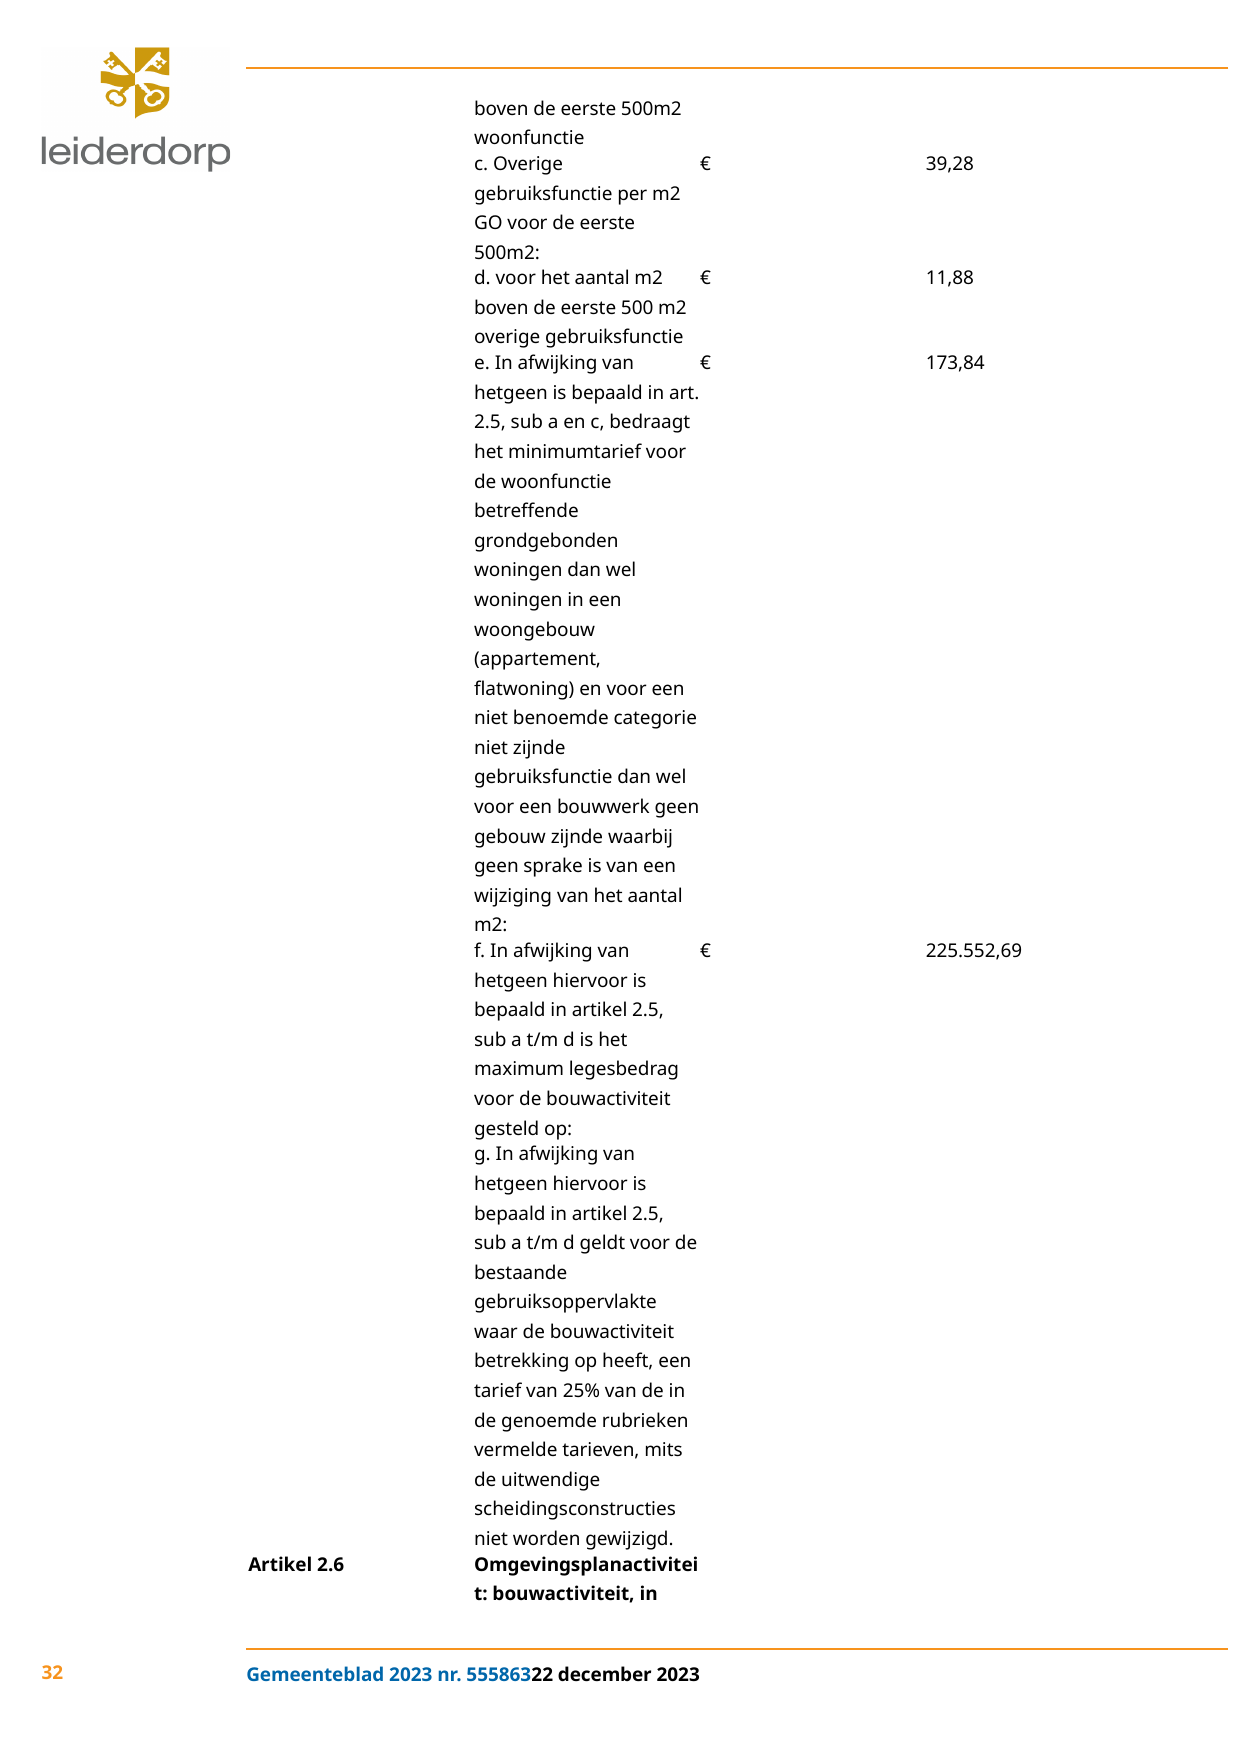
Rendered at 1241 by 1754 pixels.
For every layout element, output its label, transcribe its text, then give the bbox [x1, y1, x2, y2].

table_cell [248, 937, 474, 1141]
table_cell 11,88 [926, 265, 1152, 349]
table_cell Artikel 2.6 [248, 1551, 474, 1606]
table_cell € [700, 265, 926, 349]
table_cell g. In afwijking van hetgeen hiervoor is bepaald in artikel 2.5, sub a t/m d geldt voor de bestaande gebruiksoppervlakte waar de bouwactiviteit betrekking op heeft, een tarief van 25% van de in de genoemde rubrieken vermelde tarieven, mits de uitwendige scheidingsconstructies niet worden gewijzigd. [474, 1141, 700, 1551]
table_cell € [700, 937, 926, 1141]
table_cell [926, 1141, 1152, 1551]
table_cell [248, 350, 474, 937]
table_cell € [700, 150, 926, 264]
table_cell [700, 95, 926, 150]
table_cell d. voor het aantal m2 boven de eerste 500 m2 overige gebruiksfunctie [474, 265, 700, 349]
table_cell boven de eerste 500m2 woonfunctie [474, 95, 700, 150]
table_cell [248, 150, 474, 264]
table_cell [700, 1141, 926, 1551]
table_cell Omgevingsplanactiviteit: bouwactiviteit, in [474, 1551, 700, 1606]
table_cell [248, 265, 474, 349]
table_cell e. In afwijking van hetgeen is bepaald in art. 2.5, sub a en c, bedraagt het minimumtarief voor de woonfunctie betreffende grondgebonden woningen dan wel woningen in een woongebouw (appartement, flatwoning) en voor een niet benoemde categorie niet zijnde gebruiksfunctie dan wel voor een bouwwerk geen gebouw zijnde waarbij geen sprake is van een wijziging van het aantal m2: [474, 350, 700, 937]
table_cell 39,28 [926, 150, 1152, 264]
table_cell f. In afwijking van hetgeen hiervoor is bepaald in artikel 2.5, sub a t/m d is het maximum legesbedrag voor de bouwactiviteit gesteld op: [474, 937, 700, 1141]
table_cell 173,84 [926, 350, 1152, 937]
table_cell [700, 1551, 926, 1606]
table_cell € [700, 350, 926, 937]
table_cell [248, 1141, 474, 1551]
table_cell c. Overige gebruiksfunctie per m2 GO voor de eerste 500m2: [474, 150, 700, 264]
table_cell 225.552,69 [926, 937, 1152, 1141]
table_cell [926, 95, 1152, 150]
table_cell [248, 95, 474, 150]
table_cell [926, 1551, 1152, 1606]
picture [41, 47, 231, 172]
